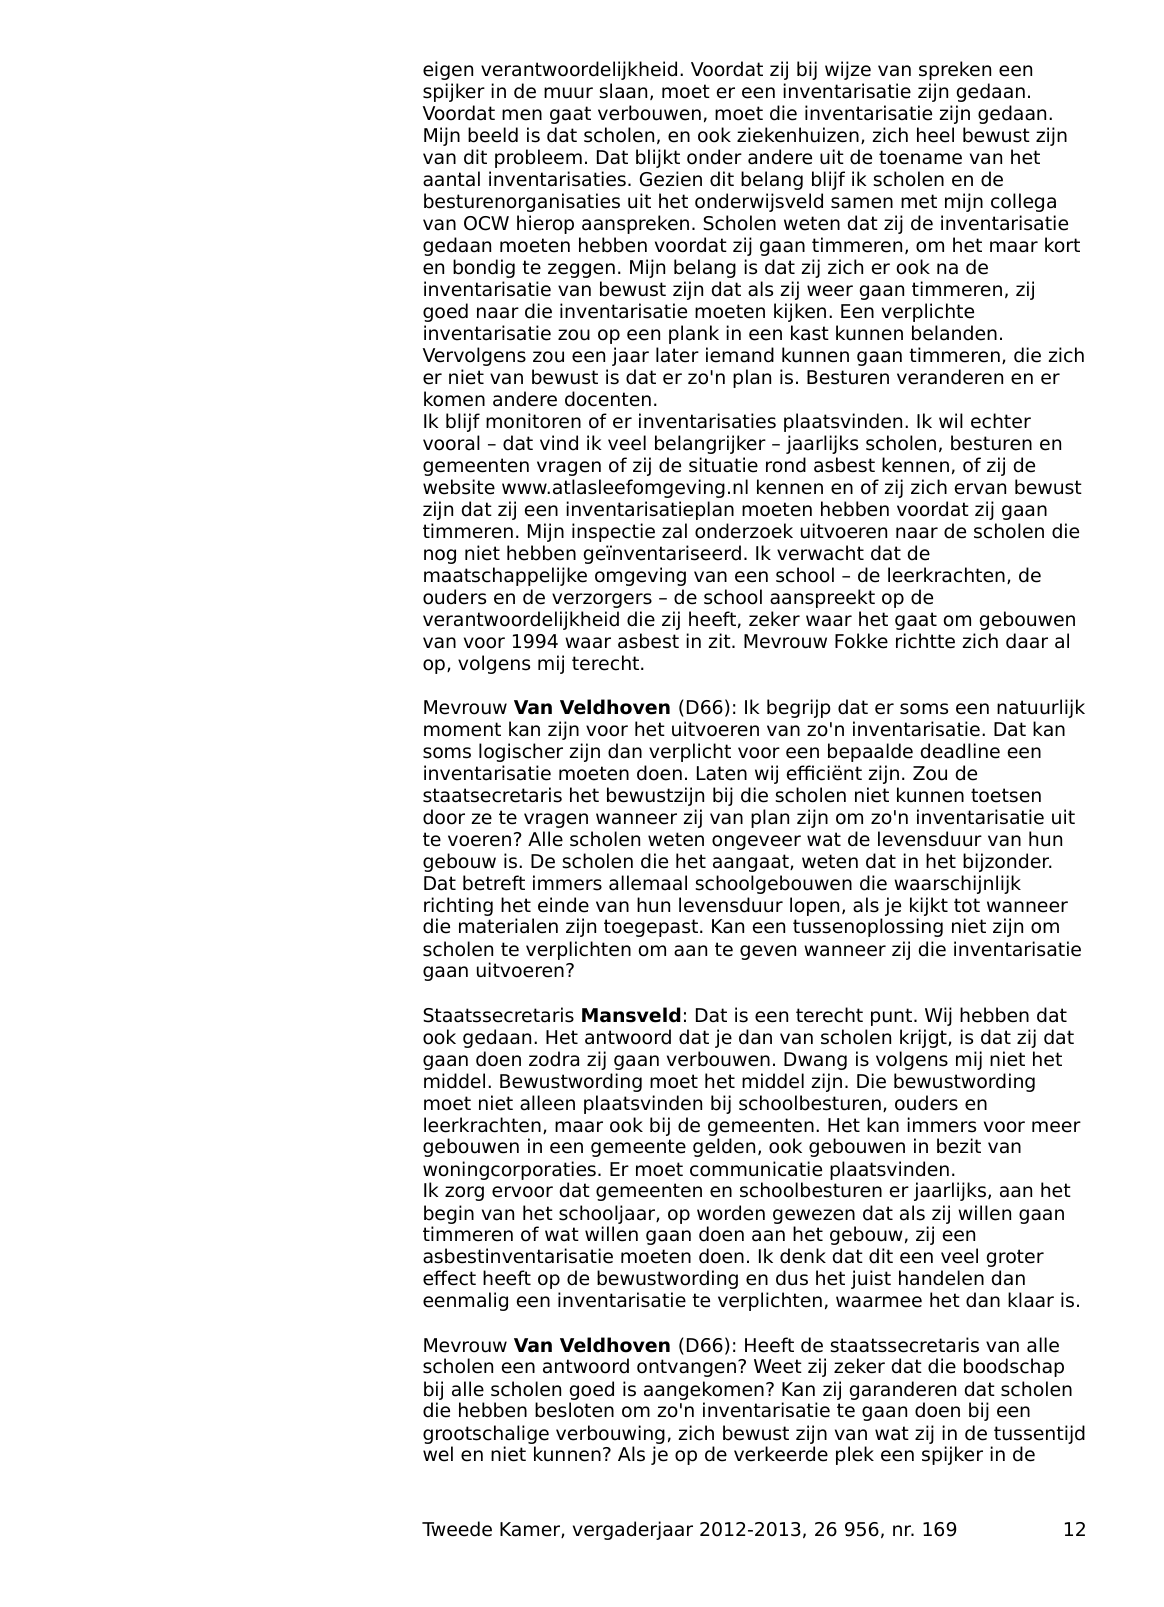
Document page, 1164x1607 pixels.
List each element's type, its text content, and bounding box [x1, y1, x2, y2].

text Mijn beeld is dat scholen, en ook ziekenhuizen, zich heel bewust zijn van dit probleem. Dat blijkt onder andere uit de toename van het aantal inventarisaties. Gezien dit belang blijf ik scholen en de besturenorganisaties uit het onderwijsveld samen met mijn collega van OCW hierop aanspreken. Scholen weten dat zij de inventarisatie gedaan moeten hebben voordat zij gaan timmeren, om het maar kort en bondig te zeggen. Mijn belang is dat zij zich er ook na de inventarisatie van bewust zijn dat als zij weer gaan timmeren, zij goed naar die inventarisatie moeten kijken. Een verplichte inventarisatie zou op een plank in een kast kunnen belanden. Vervolgens zou een jaar later iemand kunnen gaan timmeren, die zich er niet van bewust is dat er zo'n plan is. Besturen veranderen en er komen andere docenten. [422, 125, 1087, 411]
text Mevrouw Van Veldhoven (D66): Heeft de staatssecretaris van alle scholen een antwoord ontvangen? Weet zij zeker dat die boodschap bij alle scholen goed is aangekomen? Kan zij garanderen dat scholen die hebben besloten om zo'n inventarisatie te gaan doen bij een grootschalige verbouwing, zich bewust zijn van wat zij in de tussentijd wel en niet kunnen? Als je op de verkeerde plek een spijker in de [422, 1334, 1087, 1466]
text Mevrouw Van Veldhoven (D66): Ik begrijp dat er soms een natuurlijk moment kan zijn voor het uitvoeren van zo'n inventarisatie. Dat kan soms logischer zijn dan verplicht voor een bepaalde deadline een inventarisatie moeten doen. Laten wij efficiënt zijn. Zou de staatsecretaris het bewustzijn bij die scholen niet kunnen toetsen door ze te vragen wanneer zij van plan zijn om zo'n inventarisatie uit te voeren? Alle scholen weten ongeveer wat de levensduur van hun gebouw is. De scholen die het aangaat, weten dat in het bijzonder. Dat betreft immers allemaal schoolgebouwen die waarschijnlijk richting het einde van hun levensduur lopen, als je kijkt tot wanneer die materialen zijn toegepast. Kan een tussenoplossing niet zijn om scholen te verplichten om aan te geven wanneer zij die inventarisatie gaan uitvoeren? [422, 697, 1087, 982]
text Ik blijf monitoren of er inventarisaties plaatsvinden. Ik wil echter vooral – dat vind ik veel belangrijker – jaarlijks scholen, besturen en gemeenten vragen of zij de situatie rond asbest kennen, of zij de website www.atlasleefomgeving.nl kennen en of zij zich ervan bewust zijn dat zij een inventarisatieplan moeten hebben voordat zij gaan timmeren. Mijn inspectie zal onderzoek uitvoeren naar de scholen die nog niet hebben geïnventariseerd. Ik verwacht dat de maatschappelijke omgeving van een school – de leerkrachten, de ouders en de verzorgers – de school aanspreekt op de verantwoordelijkheid die zij heeft, zeker waar het gaat om gebouwen van voor 1994 waar asbest in zit. Mevrouw Fokke richtte zich daar al op, volgens mij terecht. [422, 411, 1087, 674]
text eigen verantwoordelijkheid. Voordat zij bij wijze van spreken een spijker in de muur slaan, moet er een inventarisatie zijn gedaan. Voordat men gaat verbouwen, moet die inventarisatie zijn gedaan. [422, 59, 1087, 125]
text Ik zorg ervoor dat gemeenten en schoolbesturen er jaarlijks, aan het begin van het schooljaar, op worden gewezen dat als zij willen gaan timmeren of wat willen gaan doen aan het gebouw, zij een asbestinventarisatie moeten doen. Ik denk dat dit een veel groter effect heeft op de bewustwording en dus het juist handelen dan eenmalig een inventarisatie te verplichten, waarmee het dan klaar is. [422, 1180, 1087, 1312]
text Staatssecretaris Mansveld: Dat is een terecht punt. Wij hebben dat ook gedaan. Het antwoord dat je dan van scholen krijgt, is dat zij dat gaan doen zodra zij gaan verbouwen. Dwang is volgens mij niet het middel. Bewustwording moet het middel zijn. Die bewustwording moet niet alleen plaatsvinden bij schoolbesturen, ouders en leerkrachten, maar ook bij de gemeenten. Het kan immers voor meer gebouwen in een gemeente gelden, ook gebouwen in bezit van woningcorporaties. Er moet communicatie plaatsvinden. [422, 1004, 1087, 1180]
